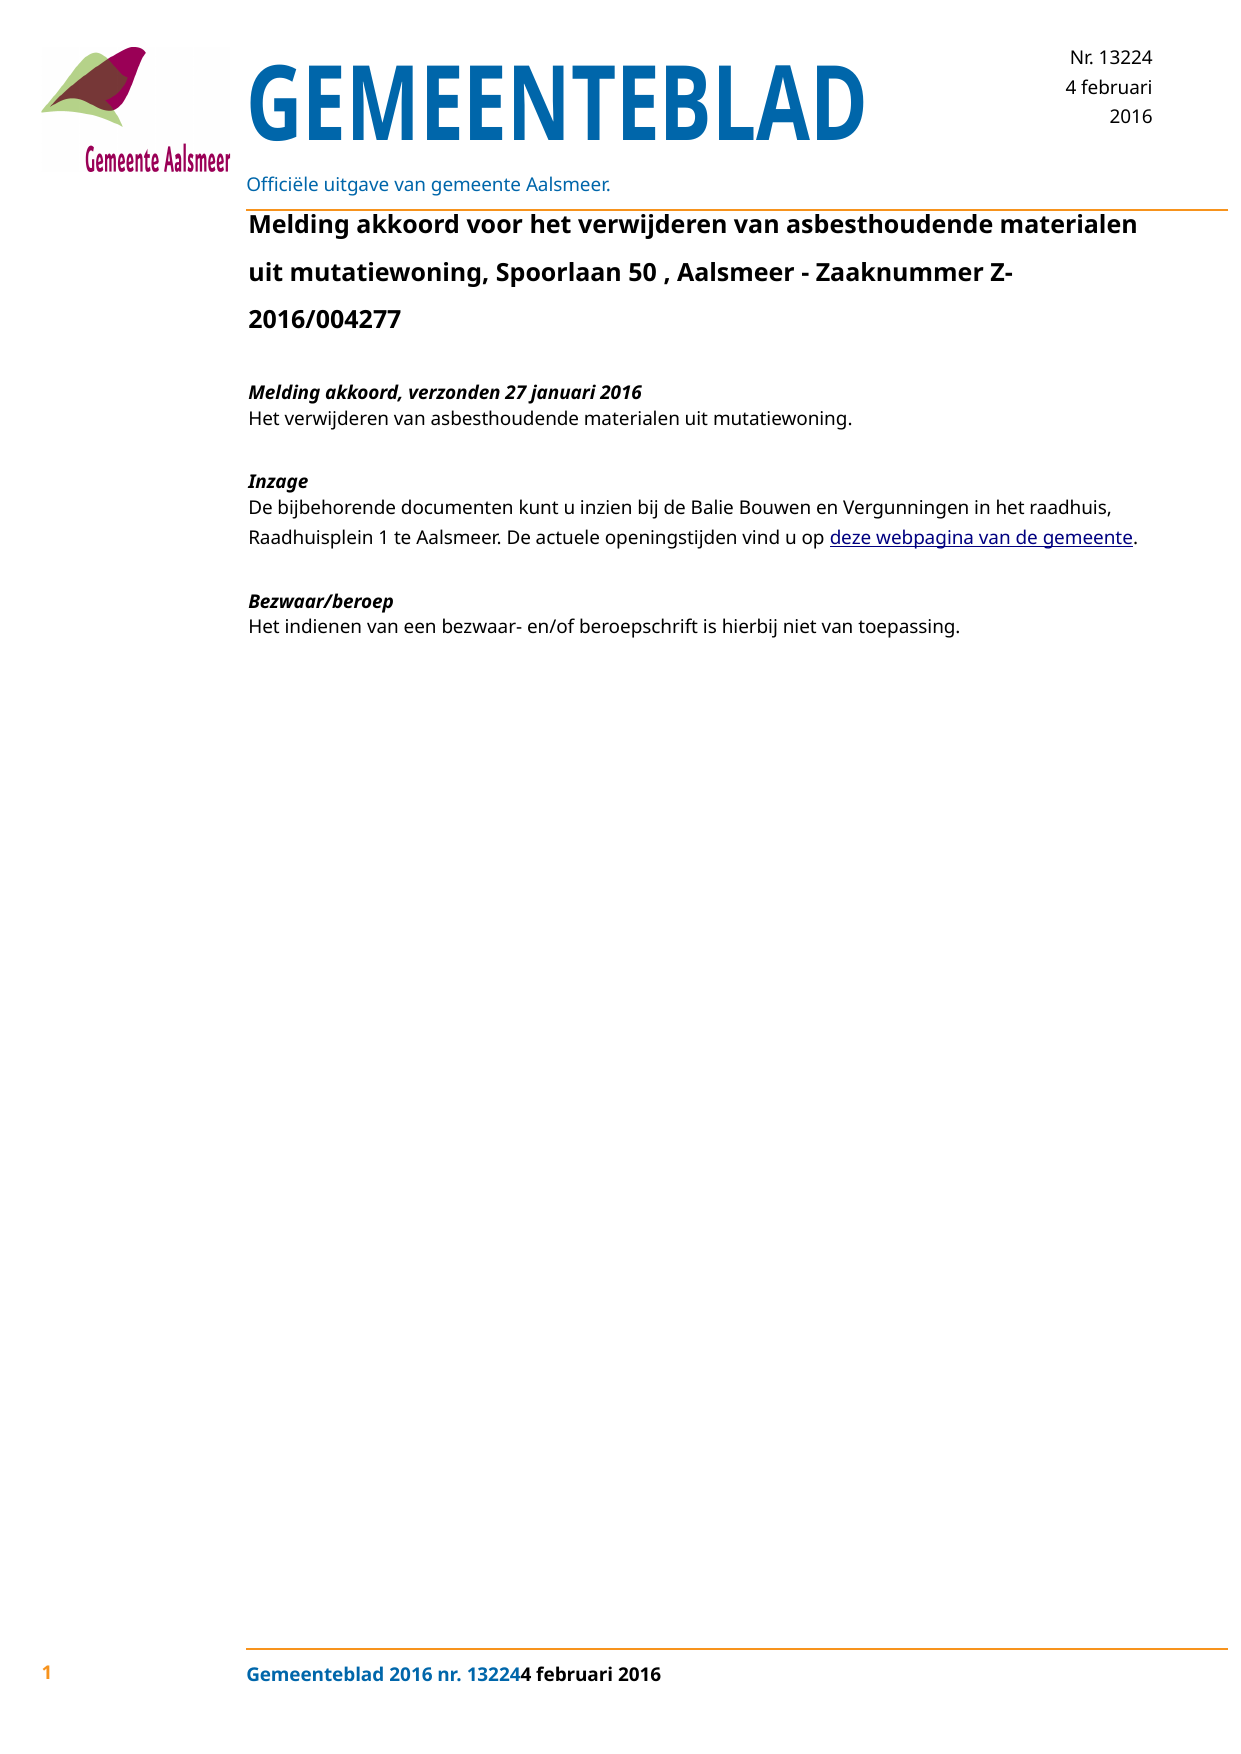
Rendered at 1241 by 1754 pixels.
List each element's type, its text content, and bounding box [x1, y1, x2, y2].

picture [41, 47, 231, 172]
text Inzage [248, 469, 1152, 494]
text Het indienen van een bezwaar- en/of beroepschrift is hierbij niet van toepassing. [248, 614, 1152, 639]
text Melding akkoord, verzonden 27 januari 2016 [248, 379, 1152, 405]
text Melding akkoord voor het verwijderen van asbesthoudende materialen uit mutatiewoning, Spoorlaan 50 , Aalsmeer - Zaaknummer Z-2016/004277 [248, 211, 1152, 336]
text Het verwijderen van asbesthoudende materialen uit mutatiewoning. [248, 405, 1152, 431]
text Bezwaar/beroep [248, 588, 1152, 614]
text De bijbehorende documenten kunt u inzien bij de Balie Bouwen en Vergunningen in het raadhuis, Raadhuisplein 1 te Aalsmeer. De actuele openingstijden vind u op deze webpagina van de gemeente. [248, 494, 1152, 550]
